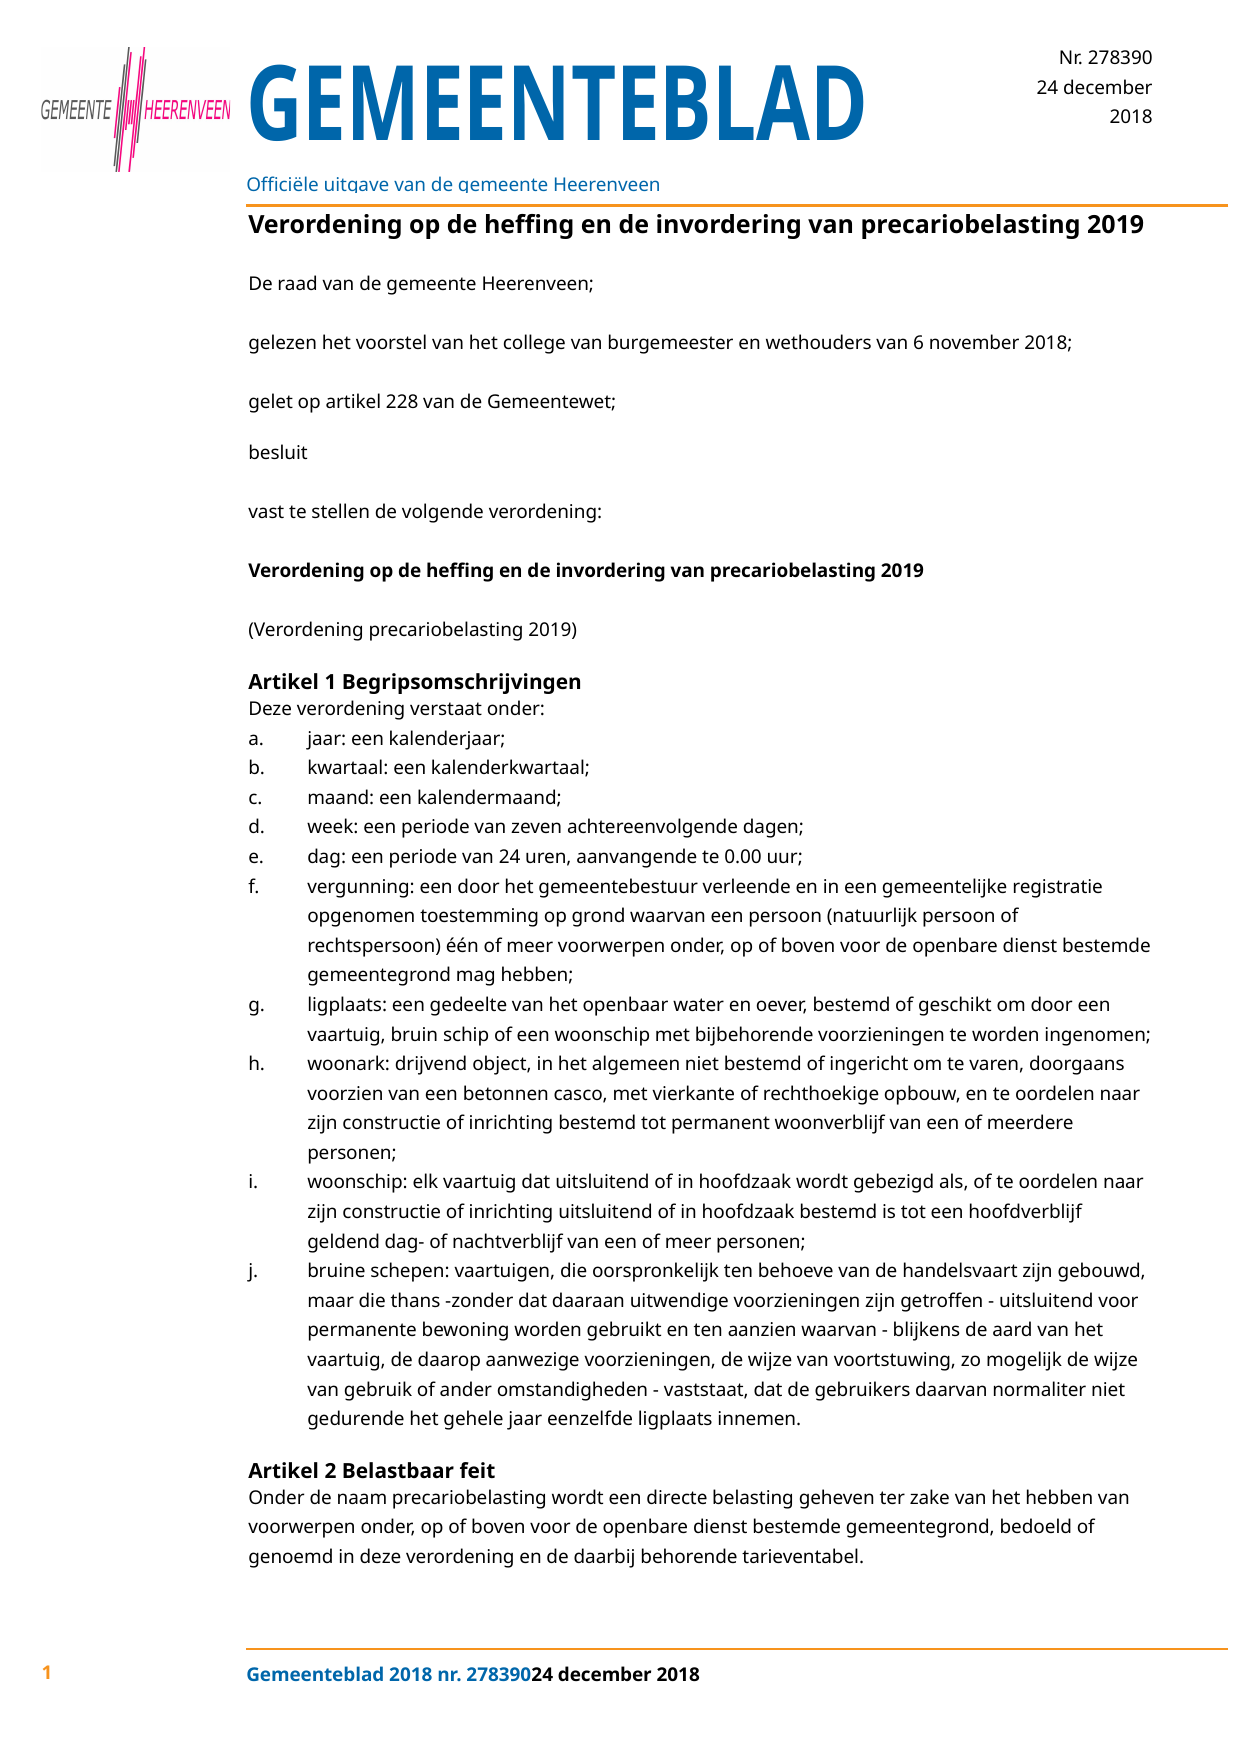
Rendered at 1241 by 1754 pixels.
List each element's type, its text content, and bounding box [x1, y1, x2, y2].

text gelezen het voorstel van het college van burgemeester en wethouders van 6 november 2018; [248, 329, 1152, 355]
text vast te stellen de volgende verordening: [248, 498, 1152, 524]
text Artikel 2 Belastbaar feit [248, 1456, 1152, 1484]
list vergunning: een door het gemeentebestuur verleende en in een gemeentelijke registratie opgenomen toestemming op grond waarvan een persoon (natuurlijk persoon of rechtspersoon) één of meer voorwerpen onder, op of boven voor de openbare dienst bestemde gemeentegrond mag hebben; [248, 873, 1152, 987]
text Onder de naam precariobelasting wordt een directe belasting geheven ter zake van het hebben van voorwerpen onder, op of boven voor de openbare dienst bestemde gemeentegrond, bedoeld of genoemd in deze verordening en de daarbij behorende tarieventabel. [248, 1484, 1152, 1569]
text Verordening op de heffing en de invordering van precariobelasting 2019 [248, 207, 1152, 241]
picture [41, 47, 231, 172]
list kwartaal: een kalenderkwartaal; [248, 754, 1152, 780]
list week: een periode van zeven achtereenvolgende dagen; [248, 814, 1152, 839]
text besluit [248, 439, 1152, 465]
list ligplaats: een gedeelte van het openbaar water en oever, bestemd of geschikt om door een vaartuig, bruin schip of een woonschip met bijbehorende voorzieningen te worden ingenomen; [248, 991, 1152, 1046]
text (Verordening precariobelasting 2019) [248, 616, 1152, 642]
list bruine schepen: vaartuigen, die oorspronkelijk ten behoeve van de handelsvaart zijn gebouwd, maar die thans -zonder dat daaraan uitwendige voorzieningen zijn getroffen - uitsluitend voor permanente bewoning worden gebruikt en ten aanzien waarvan - blijkens de aard van het vaartuig, de daarop aanwezige voorzieningen, de wijze van voortstuwing, zo mogelijk de wijze van gebruik of ander omstandigheden - vaststaat, dat de gebruikers daarvan normaliter niet gedurende het gehele jaar eenzelfde ligplaats innemen. [248, 1257, 1152, 1431]
text De raad van de gemeente Heerenveen; [248, 270, 1152, 296]
list dag: een periode van 24 uren, aanvangende te 0.00 uur; [248, 843, 1152, 869]
list woonschip: elk vaartuig dat uitsluitend of in hoofdzaak wordt gebezigd als, of te oordelen naar zijn constructie of inrichting uitsluitend of in hoofdzaak bestemd is tot een hoofdverblijf geldend dag- of nachtverblijf van een of meer personen; [248, 1169, 1152, 1253]
text gelet op artikel 228 van de Gemeentewet; [248, 389, 1152, 414]
list maand: een kalendermaand; [248, 784, 1152, 810]
text Deze verordening verstaat onder: [248, 695, 1152, 721]
text Verordening op de heffing en de invordering van precariobelasting 2019 [248, 557, 1152, 583]
list jaar: een kalenderjaar; [248, 725, 1152, 751]
list woonark: drijvend object, in het algemeen niet bestemd of ingericht om te varen, doorgaans voorzien van een betonnen casco, met vierkante of rechthoekige opbouw, en te oordelen naar zijn constructie of inrichting bestemd tot permanent woonverblijf van een of meerdere personen; [248, 1050, 1152, 1165]
text Artikel 1 Begripsomschrijvingen [248, 667, 1152, 695]
